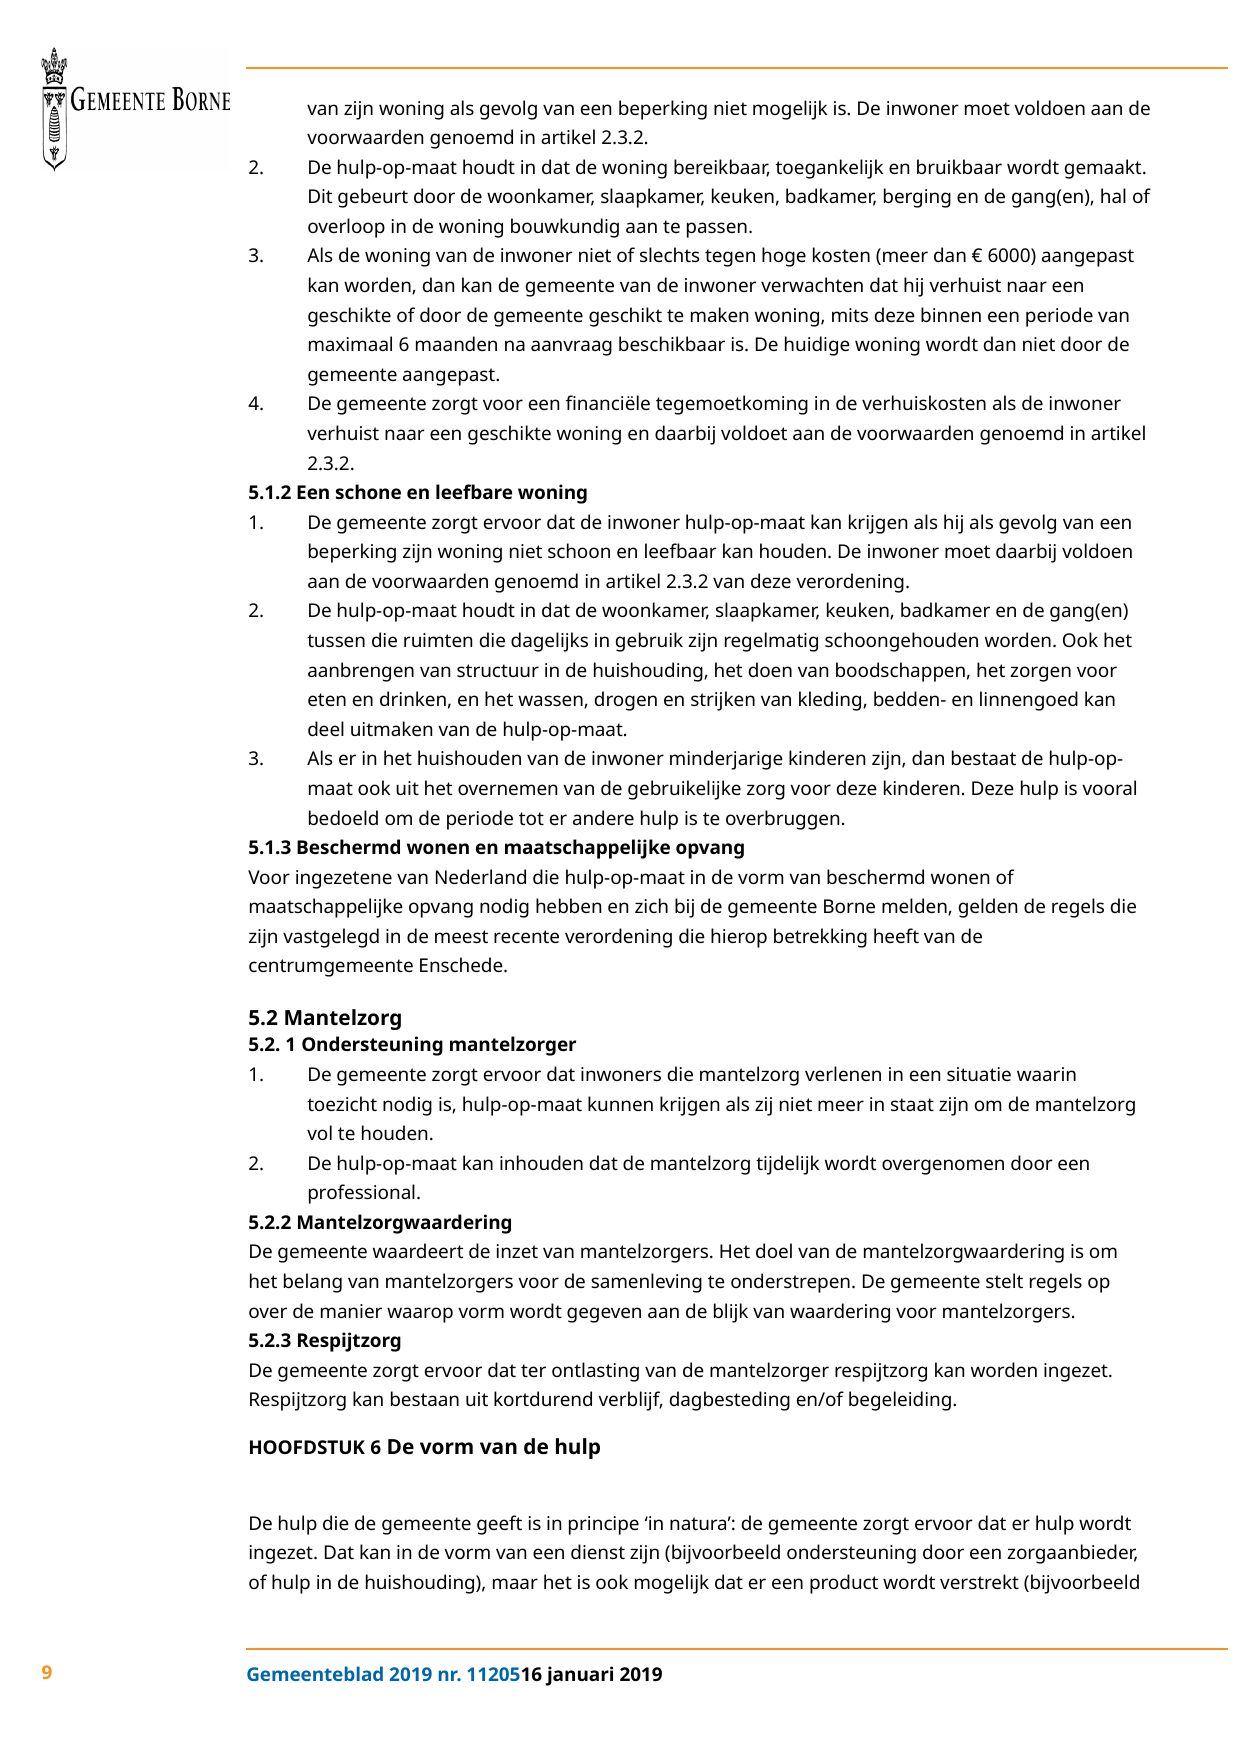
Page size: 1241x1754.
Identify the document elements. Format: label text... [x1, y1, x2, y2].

list Als er in het huishouden van de inwoner minderjarige kinderen zijn, dan bestaat de hulp-op-maat ook uit het overnemen van de gebruikelijke zorg voor deze kinderen. Deze hulp is vooral bedoeld om de periode tot er andere hulp is te overbruggen. [248, 746, 1152, 831]
text De gemeente waardeert de inzet van mantelzorgers. Het doel van de mantelzorgwaardering is om het belang van mantelzorgers voor de samenleving te onderstrepen. De gemeente stelt regels op over de manier waarop vorm wordt gegeven aan de blijk van waardering voor mantelzorgers. [248, 1239, 1152, 1323]
text De gemeente zorgt ervoor dat ter ontlasting van de mantelzorger respijtzorg kan worden ingezet. Respijtzorg kan bestaan uit kortdurend verblijf, dagbesteding en/of begeleiding. [248, 1357, 1152, 1412]
list van zijn woning als gevolg van een beperking niet mogelijk is. De inwoner moet voldoen aan de voorwaarden genoemd in artikel 2.3.2. [248, 95, 1152, 150]
text 5.2 Mantelzorg [248, 1003, 1152, 1032]
text 5.2.2 Mantelzorgwaardering [248, 1209, 1152, 1235]
text 5.1.3 Beschermd wonen en maatschappelijke opvang [248, 834, 1152, 860]
text Voor ingezetene van Nederland die hulp-op-maat in de vorm van beschermd wonen of maatschappelijke opvang nodig hebben en zich bij de gemeente Borne melden, gelden de regels die zijn vastgelegd in de meest recente verordening die hierop betrekking heeft van de centrumgemeente Enschede. [248, 864, 1152, 978]
list De hulp-op-maat kan inhouden dat de mantelzorg tijdelijk wordt overgenomen door een professional. [248, 1150, 1152, 1205]
list Als de woning van de inwoner niet of slechts tegen hoge kosten (meer dan € 6000) aangepast kan worden, dan kan de gemeente van de inwoner verwachten dat hij verhuist naar een geschikte of door de gemeente geschikt te maken woning, mits deze binnen een periode van maximaal 6 maanden na aanvraag beschikbaar is. De huidige woning wordt dan niet door de gemeente aangepast. [248, 243, 1152, 387]
list De hulp-op-maat houdt in dat de woonkamer, slaapkamer, keuken, badkamer en de gang(en) tussen die ruimten die dagelijks in gebruik zijn regelmatig schoongehouden worden. Ook het aanbrengen van structuur in de huishouding, het doen van boodschappen, het zorgen voor eten en drinken, en het wassen, drogen en strijken van kleding, bedden- en linnengoed kan deel uitmaken van de hulp-op-maat. [248, 598, 1152, 742]
text De hulp die de gemeente geeft is in principe ‘in natura’: de gemeente zorgt ervoor dat er hulp wordt ingezet. Dat kan in de vorm van een dienst zijn (bijvoorbeeld ondersteuning door een zorgaanbieder, of hulp in de huishouding), maar het is ook mogelijk dat er een product wordt verstrekt (bijvoorbeeld [248, 1510, 1152, 1595]
picture [41, 47, 231, 172]
list De gemeente zorgt voor een financiële tegemoetkoming in de verhuiskosten als de inwoner verhuist naar een geschikte woning en daarbij voldoet aan de voorwaarden genoemd in artikel 2.3.2. [248, 391, 1152, 476]
list De gemeente zorgt ervoor dat de inwoner hulp-op-maat kan krijgen als hij als gevolg van een beperking zijn woning niet schoon en leefbaar kan houden. De inwoner moet daarbij voldoen aan de voorwaarden genoemd in artikel 2.3.2 van deze verordening. [248, 509, 1152, 594]
text 5.1.2 Een schone en leefbare woning [248, 479, 1152, 505]
text 5.2. 1 Ondersteuning mantelzorger [248, 1032, 1152, 1057]
text 5.2.3 Respijtzorg [248, 1327, 1152, 1353]
text HOOFDSTUK 6 De vorm van de hulp [248, 1432, 1152, 1461]
list De hulp-op-maat houdt in dat de woning bereikbaar, toegankelijk en bruikbaar wordt gemaakt. Dit gebeurt door de woonkamer, slaapkamer, keuken, badkamer, berging en de gang(en), hal of overloop in de woning bouwkundig aan te passen. [248, 154, 1152, 239]
list De gemeente zorgt ervoor dat inwoners die mantelzorg verlenen in een situatie waarin toezicht nodig is, hulp-op-maat kunnen krijgen als zij niet meer in staat zijn om de mantelzorg vol te houden. [248, 1061, 1152, 1146]
